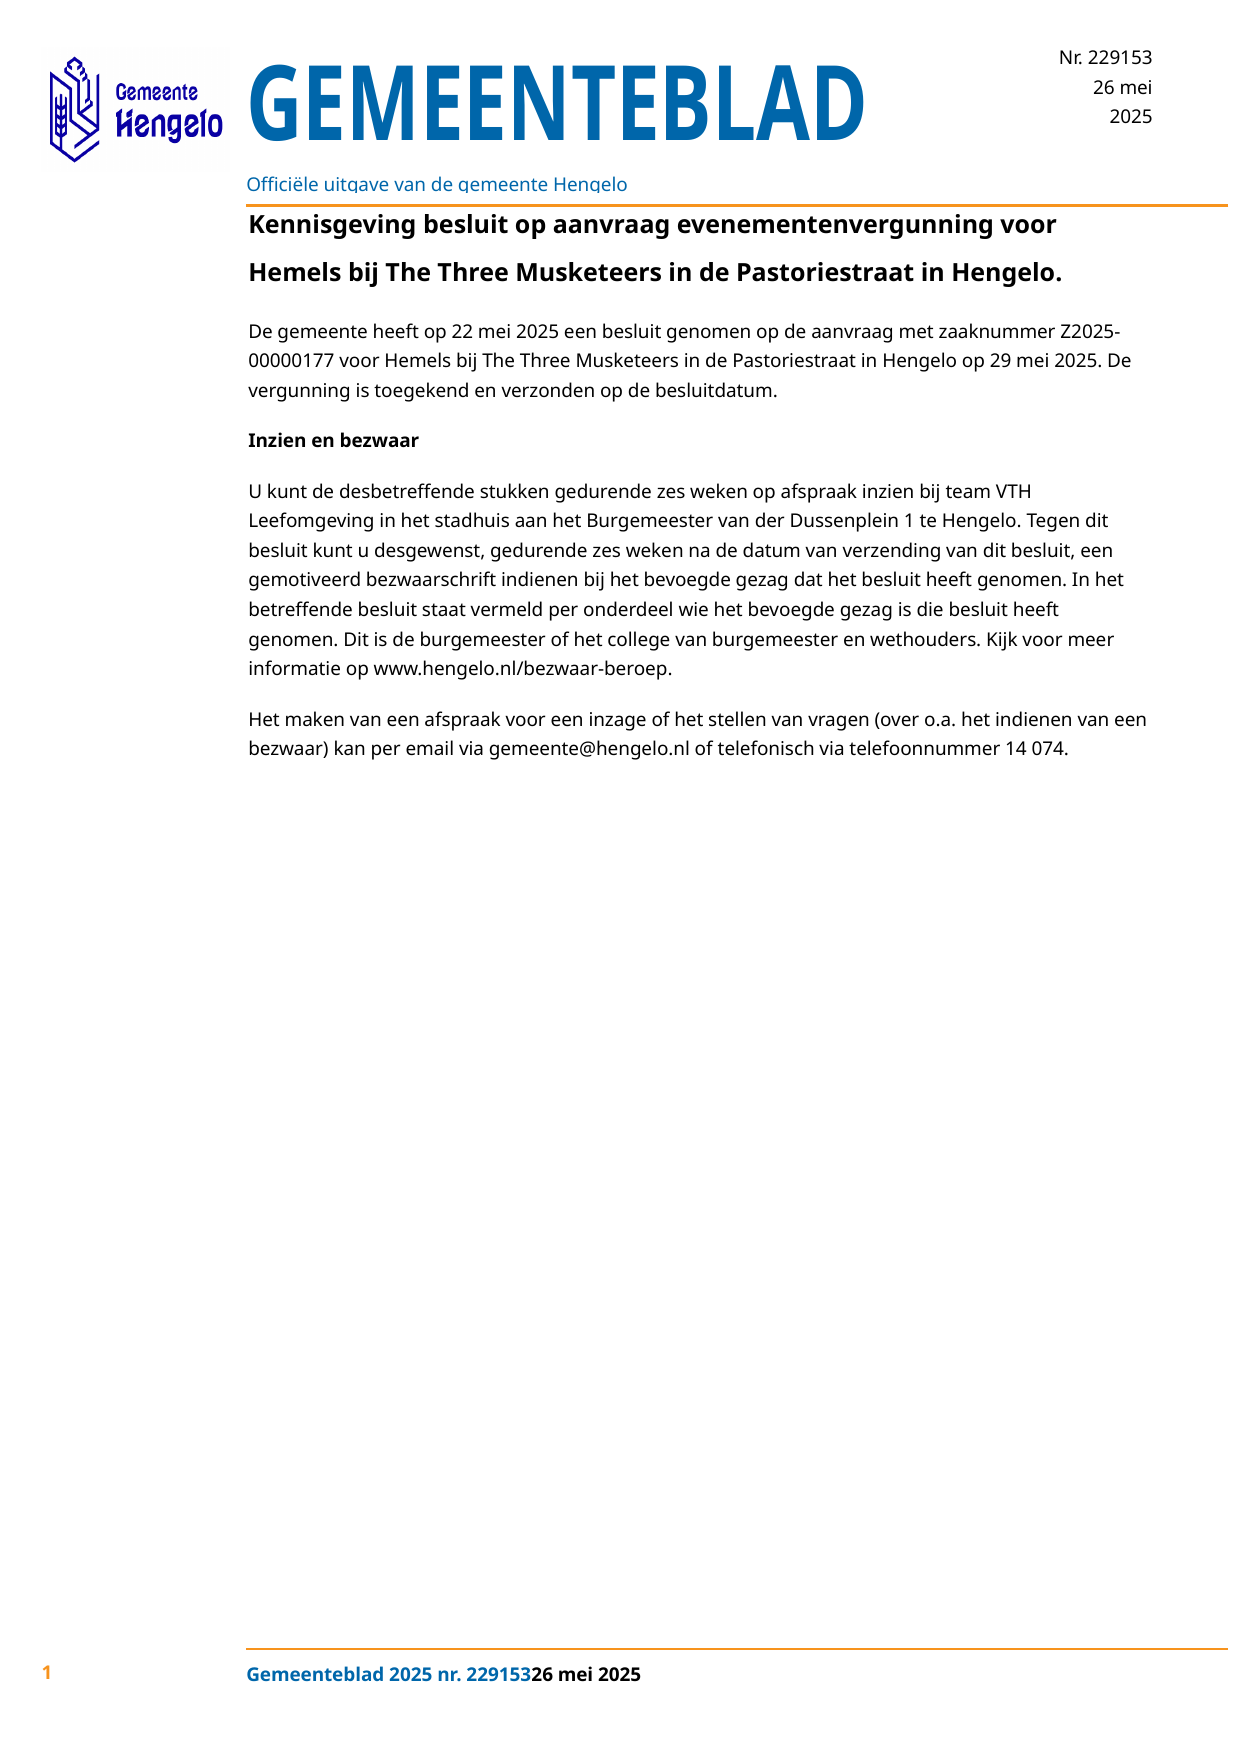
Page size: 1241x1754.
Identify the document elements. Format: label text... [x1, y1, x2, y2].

text De gemeente heeft op 22 mei 2025 een besluit genomen op de aanvraag met zaaknummer Z2025-00000177 voor Hemels bij The Three Musketeers in de Pastoriestraat in Hengelo op 29 mei 2025. De vergunning is toegekend en verzonden op de besluitdatum. [248, 318, 1152, 403]
text U kunt de desbetreffende stukken gedurende zes weken op afspraak inzien bij team VTH Leefomgeving in het stadhuis aan het Burgemeester van der Dussenplein 1 te Hengelo. Tegen dit besluit kunt u desgewenst, gedurende zes weken na de datum van verzending van dit besluit, een gemotiveerd bezwaarschrift indienen bij het bevoegde gezag dat het besluit heeft genomen. In het betreffende besluit staat vermeld per onderdeel wie het bevoegde gezag is die besluit heeft genomen. Dit is de burgemeester of het college van burgemeester en wethouders. Kijk voor meer informatie op www.hengelo.nl/bezwaar-beroep. [248, 478, 1152, 681]
text Inzien en bezwaar [248, 427, 1152, 453]
picture [41, 47, 231, 172]
text Kennisgeving besluit op aanvraag evenementenvergunning voor Hemels bij The Three Musketeers in de Pastoriestraat in Hengelo. [248, 207, 1152, 288]
text Het maken van een afspraak voor een inzage of het stellen van vragen (over o.a. het indienen van een bezwaar) kan per email via gemeente@hengelo.nl of telefonisch via telefoonnummer 14 074. [248, 706, 1152, 761]
